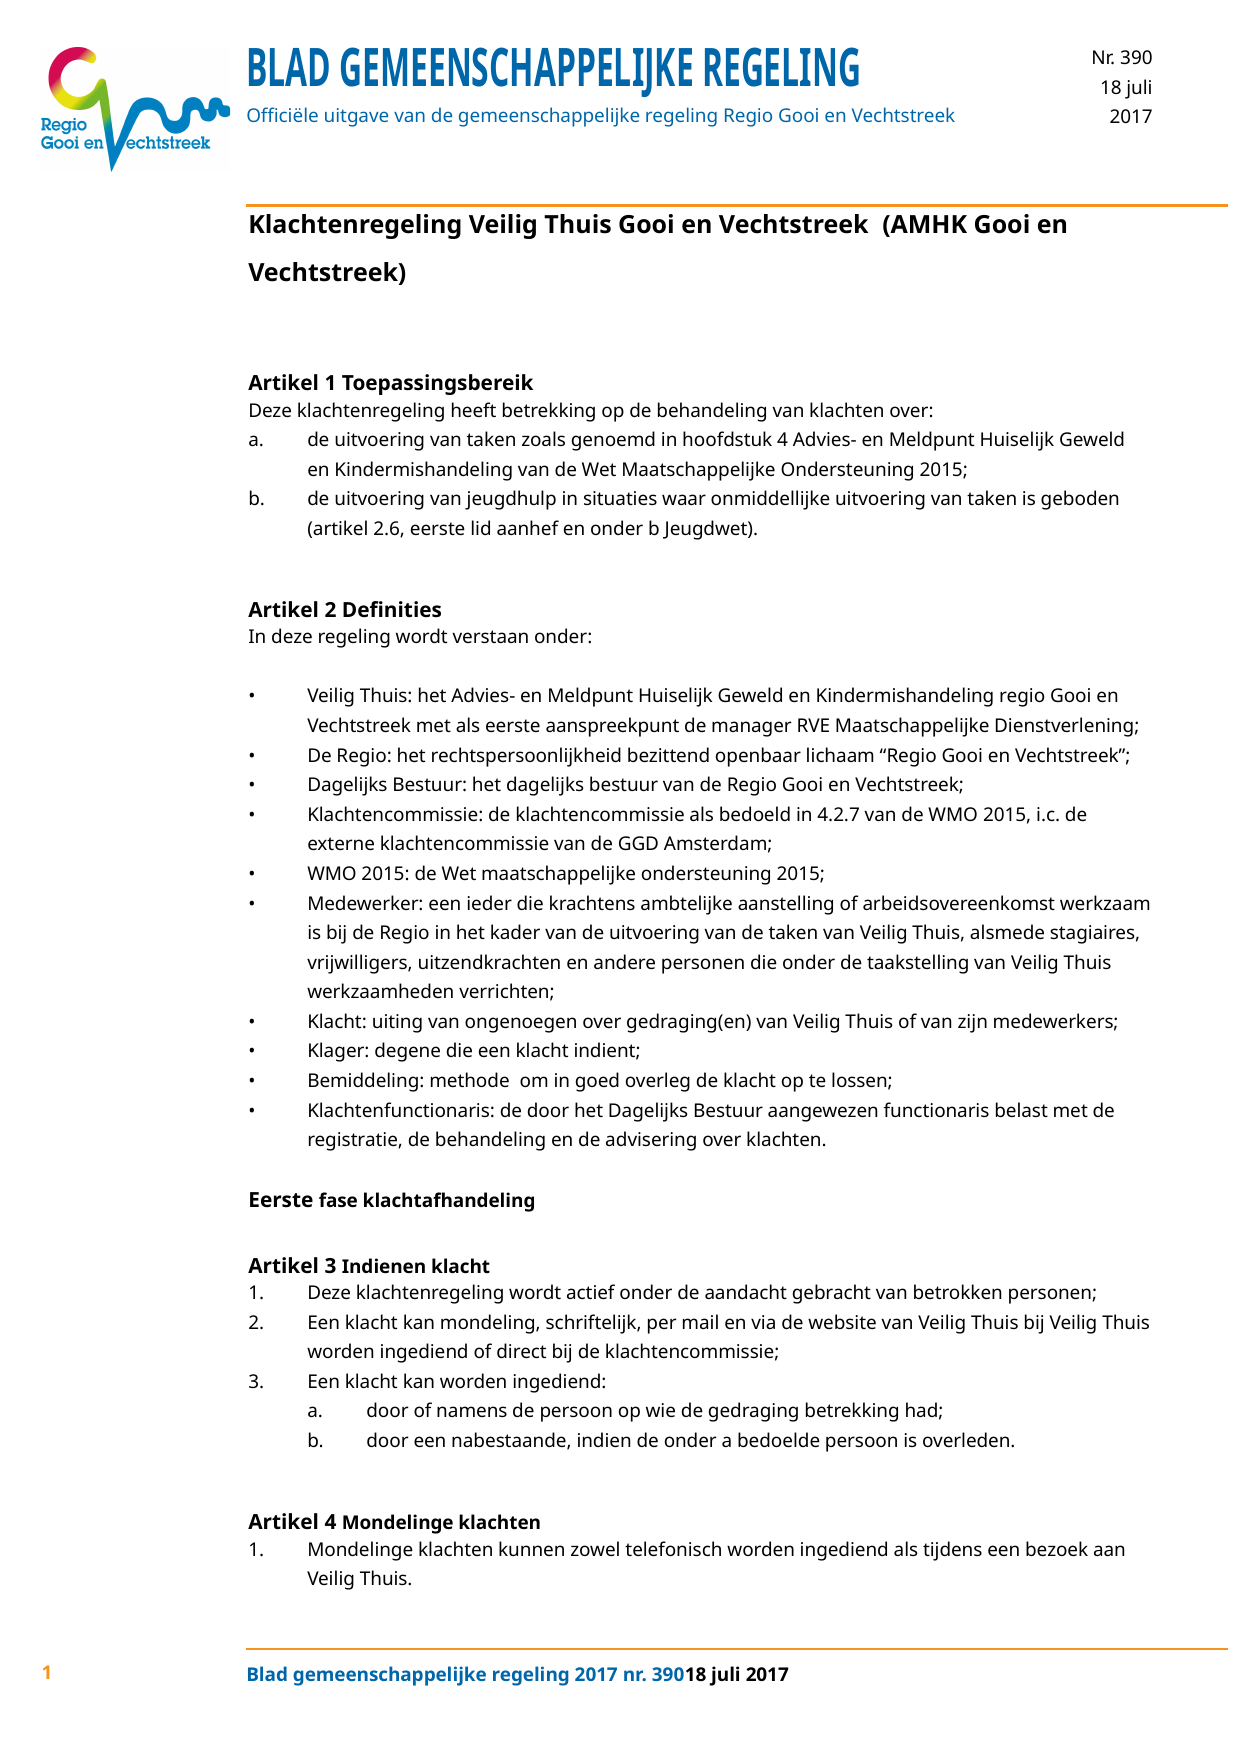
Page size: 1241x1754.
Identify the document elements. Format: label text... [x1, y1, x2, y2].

list door of namens de persoon op wie de gedraging betrekking had; [307, 1398, 1152, 1423]
list de uitvoering van jeugdhulp in situaties waar onmiddellijke uitvoering van taken is geboden (artikel 2.6, eerste lid aanhef en onder b Jeugdwet). [248, 486, 1152, 541]
picture [41, 47, 231, 172]
list Klachtencommissie: de klachtencommissie als bedoeld in 4.2.7 van de WMO 2015, i.c. de externe klachtencommissie van de GGD Amsterdam; [248, 801, 1152, 856]
text Artikel 2 Definities [248, 595, 1152, 623]
list door een nabestaande, indien de onder a bedoelde persoon is overleden. [307, 1427, 1152, 1453]
list Klacht: uiting van ongenoegen over gedraging(en) van Veilig Thuis of van zijn medewerkers; [248, 1008, 1152, 1034]
list Klachtenfunctionaris: de door het Dagelijks Bestuur aangewezen functionaris belast met de registratie, de behandeling en de advisering over klachten. [248, 1097, 1152, 1152]
list Een klacht kan worden ingediend: [248, 1368, 1152, 1394]
text Artikel 1 Toepassingsbereik [248, 368, 1152, 397]
list Klager: degene die een klacht indient; [248, 1038, 1152, 1063]
text Artikel 3 Indienen klacht [248, 1251, 1152, 1279]
list WMO 2015: de Wet maatschappelijke ondersteuning 2015; [248, 860, 1152, 886]
text Artikel 4 Mondelinge klachten [248, 1507, 1152, 1536]
text In deze regeling wordt verstaan onder: [248, 623, 1152, 649]
picture [113, 110, 231, 172]
text Eerste fase klachtafhandeling [248, 1186, 1152, 1214]
list Bemiddeling: methode om in goed overleg de klacht op te lossen; [248, 1067, 1152, 1093]
list Een klacht kan mondeling, schriftelijk, per mail en via de website van Veilig Thuis bij Veilig Thuis worden ingediend of direct bij de klachtencommissie; [248, 1309, 1152, 1364]
list Medewerker: een ieder die krachtens ambtelijke aanstelling of arbeidsovereenkomst werkzaam is bij de Regio in het kader van de uitvoering van de taken van Veilig Thuis, alsmede stagiaires, vrijwilligers, uitzendkrachten en andere personen die onder de taakstelling van Veilig Thuis werkzaamheden verrichten; [248, 890, 1152, 1004]
list Dagelijks Bestuur: het dagelijks bestuur van de Regio Gooi en Vechtstreek; [248, 771, 1152, 797]
list Mondelinge klachten kunnen zowel telefonisch worden ingediend als tijdens een bezoek aan Veilig Thuis. [248, 1536, 1152, 1591]
text Deze klachtenregeling heeft betrekking op de behandeling van klachten over: [248, 397, 1152, 422]
list de uitvoering van taken zoals genoemd in hoofdstuk 4 Advies- en Meldpunt Huiselijk Geweld en Kindermishandeling van de Wet Maatschappelijke Ondersteuning 2015; [248, 426, 1152, 482]
list Veilig Thuis: het Advies- en Meldpunt Huiselijk Geweld en Kindermishandeling regio Gooi en Vechtstreek met als eerste aanspreekpunt de manager RVE Maatschappelijke Dienstverlening; [248, 683, 1152, 738]
list De Regio: het rechtspersoonlijkheid bezittend openbaar lichaam “Regio Gooi en Vechtstreek”; [248, 742, 1152, 768]
text Klachtenregeling Veilig Thuis Gooi en Vechtstreek (AMHK Gooi en Vechtstreek) [248, 207, 1152, 288]
list Deze klachtenregeling wordt actief onder de aandacht gebracht van betrokken personen; [248, 1279, 1152, 1305]
